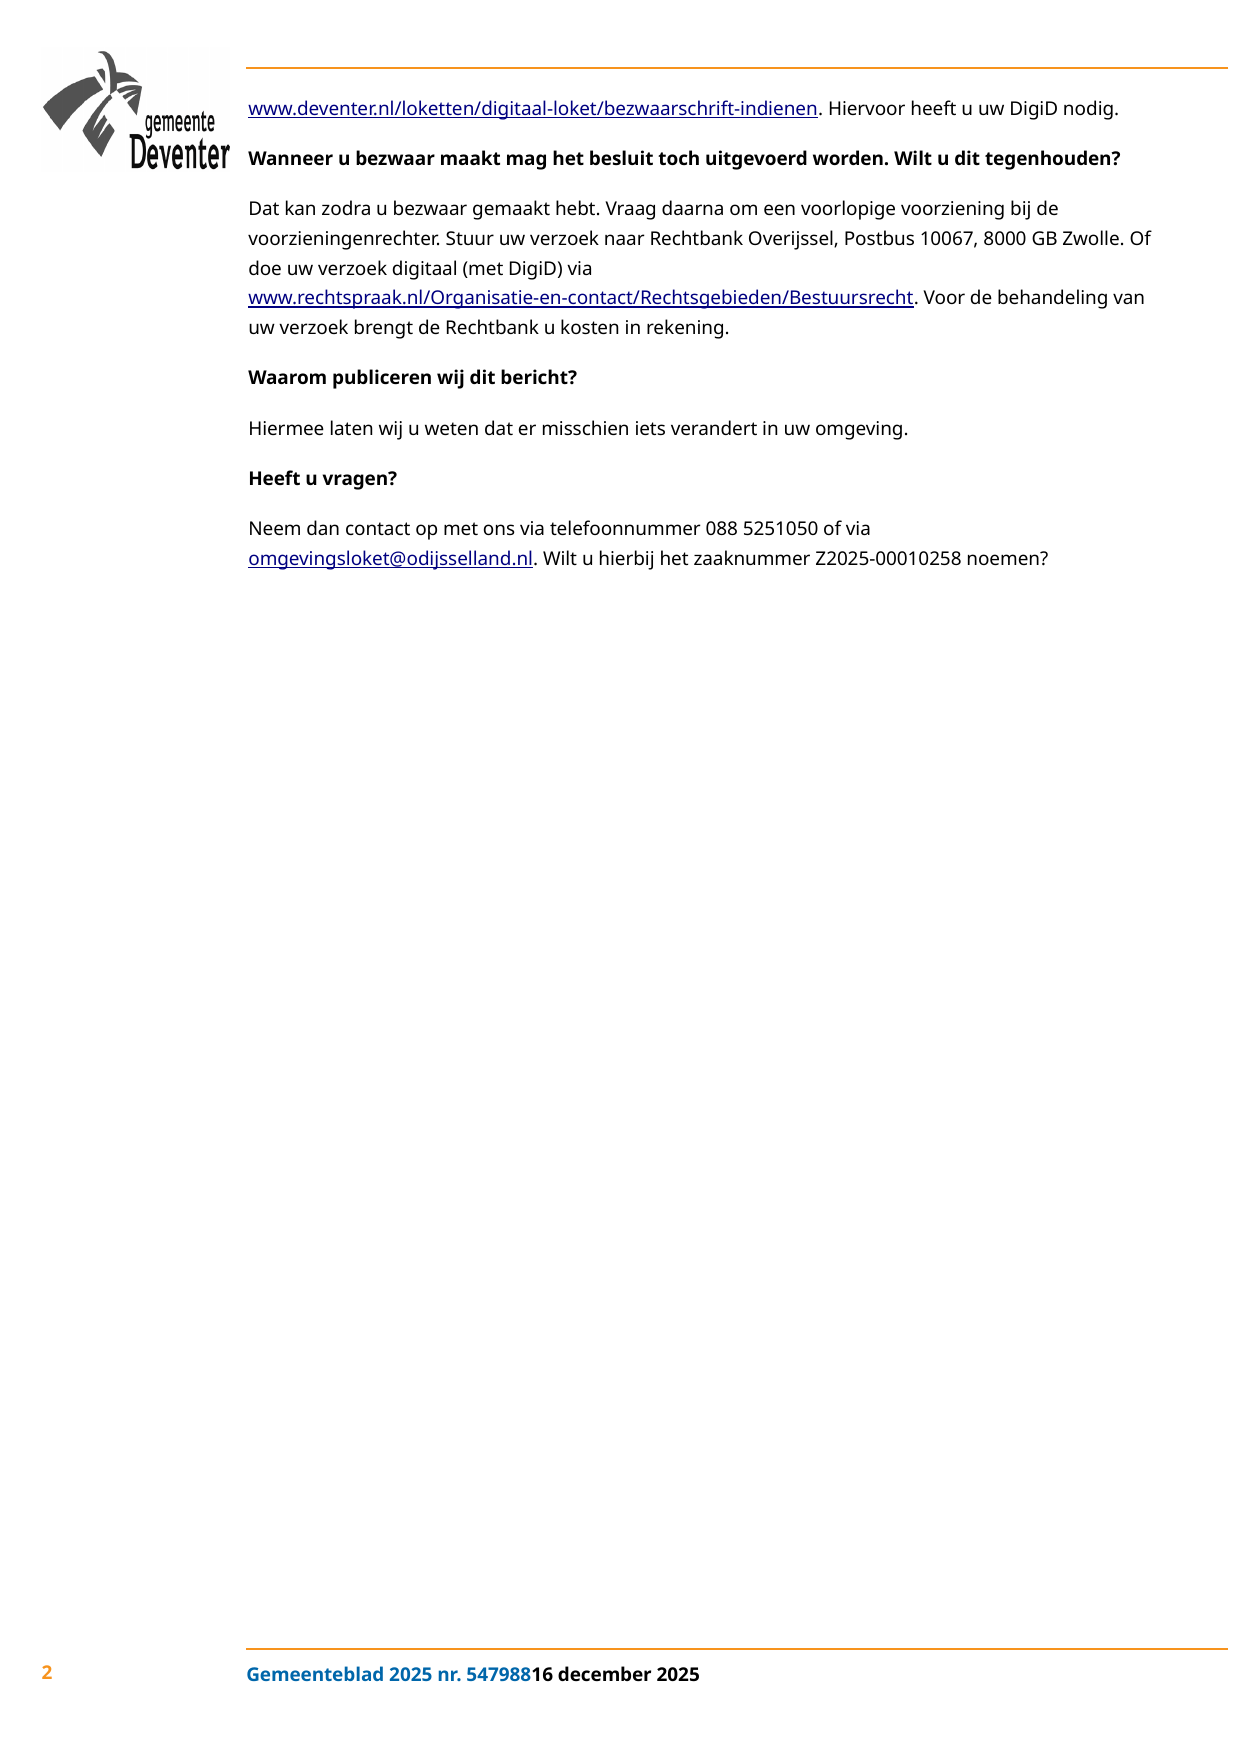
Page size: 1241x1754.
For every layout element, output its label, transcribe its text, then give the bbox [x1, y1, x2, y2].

text Heeft u vragen? [248, 465, 1152, 491]
text www.deventer.nl/loketten/digitaal-loket/bezwaarschrift-indienen. Hiervoor heeft u uw DigiD nodig. [248, 95, 1152, 121]
text Dat kan zodra u bezwaar gemaakt hebt. Vraag daarna om een voorlopige voorziening bij de voorzieningenrechter. Stuur uw verzoek naar Rechtbank Overijssel, Postbus 10067, 8000 GB Zwolle. Of doe uw verzoek digitaal (met DigiD) via www.rechtspraak.nl/Organisatie-en-contact/Rechtsgebieden/Bestuursrecht. Voor de behandeling van uw verzoek brengt de Rechtbank u kosten in rekening. [248, 196, 1152, 340]
text Waarom publiceren wij dit bericht? [248, 364, 1152, 390]
text Wanneer u bezwaar maakt mag het besluit toch uitgevoerd worden. Wilt u dit tegenhouden? [248, 145, 1152, 171]
text Hiermee laten wij u weten dat er misschien iets verandert in uw omgeving. [248, 415, 1152, 441]
picture [41, 47, 231, 172]
text Neem dan contact op met ons via telefoonnummer 088 5251050 of via omgevingsloket@odijsselland.nl. Wilt u hierbij het zaaknummer Z2025-00010258 noemen? [248, 516, 1152, 571]
